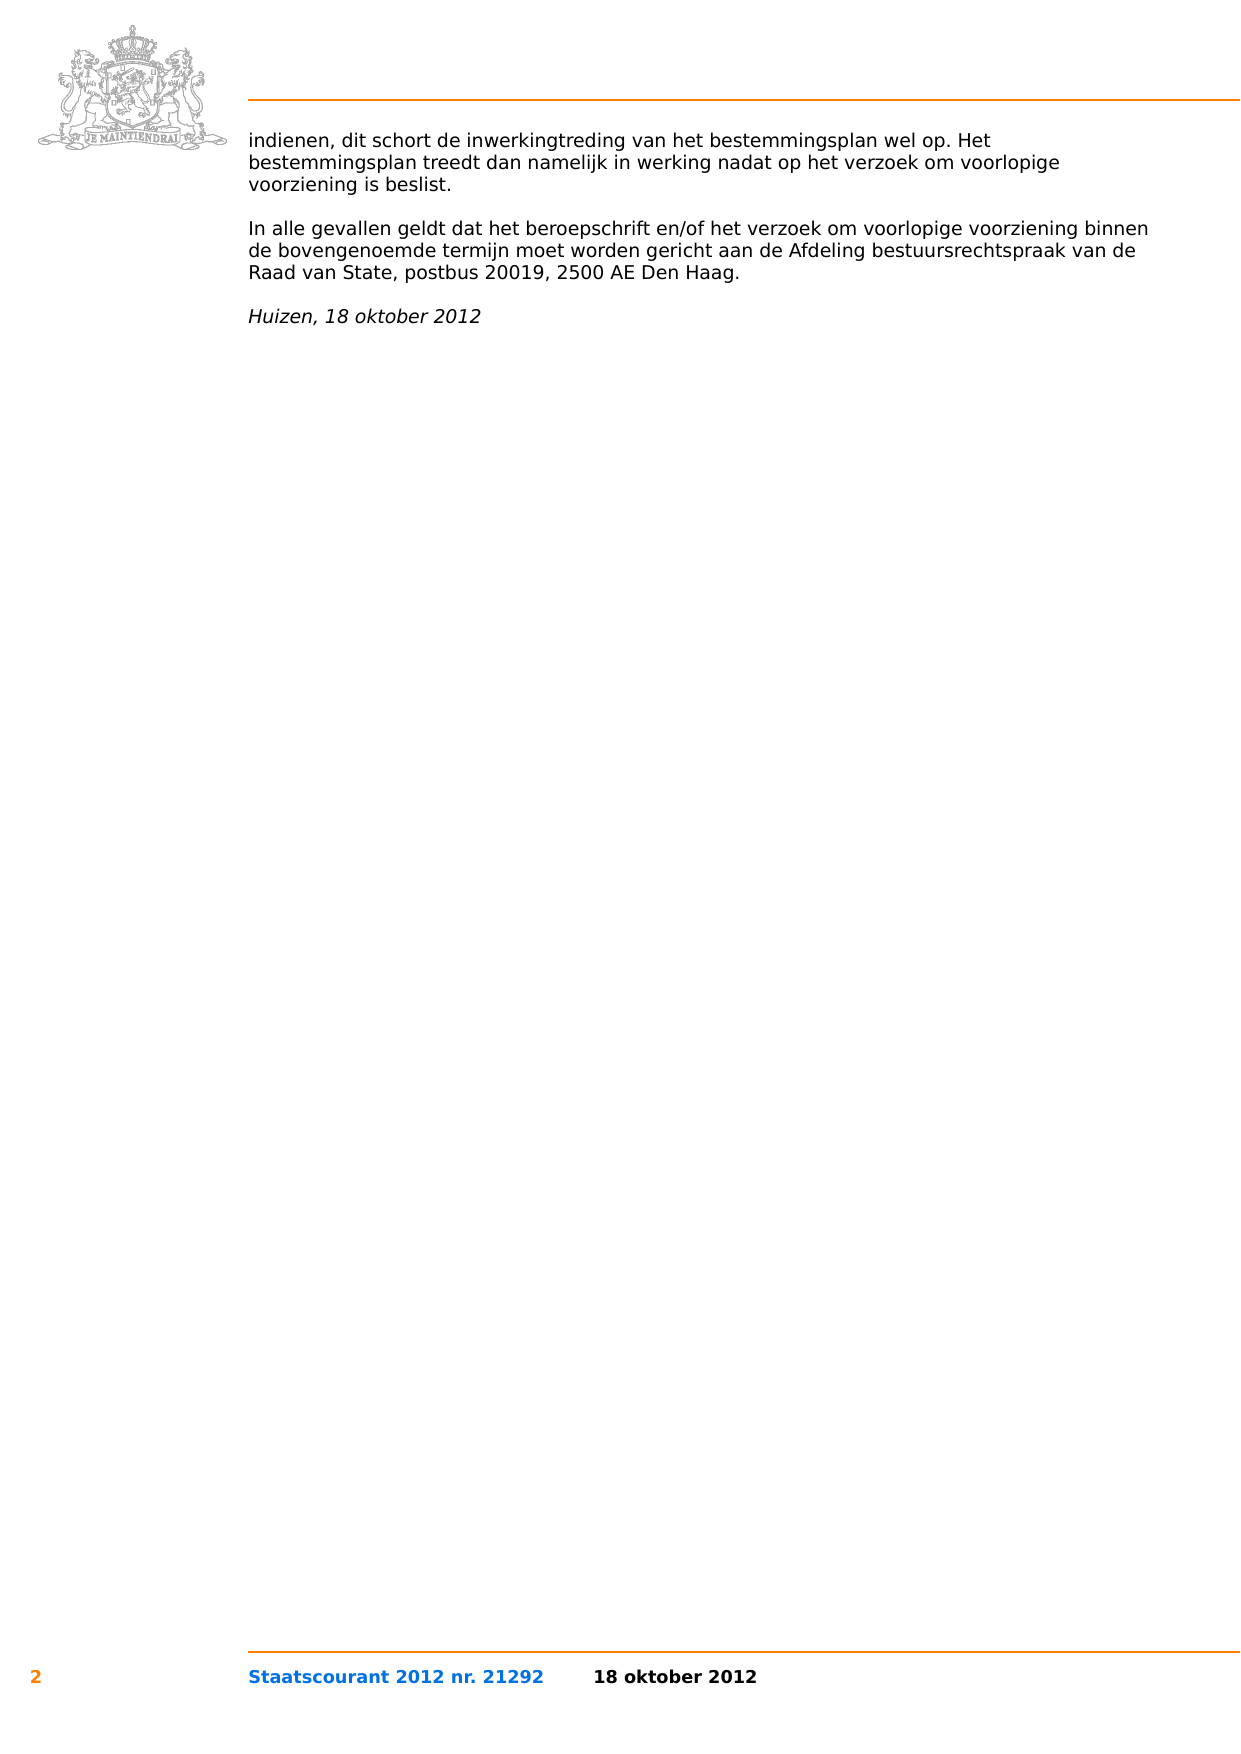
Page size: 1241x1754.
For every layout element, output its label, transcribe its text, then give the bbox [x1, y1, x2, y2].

text Huizen, 18 oktober 2012 [248, 306, 1163, 327]
text In alle gevallen geldt dat het beroepschrift en/of het verzoek om voorlopige voorziening binnen de bovengenoemde termijn moet worden gericht aan de Afdeling bestuursrechtspraak van de Raad van State, postbus 20019, 2500 AE Den Haag. [248, 218, 1163, 284]
picture [38, 25, 227, 150]
text indienen, dit schort de inwerkingtreding van het bestemmingsplan wel op. Het bestemmingsplan treedt dan namelijk in werking nadat op het verzoek om voorlopige voorziening is beslist. [248, 130, 1163, 196]
